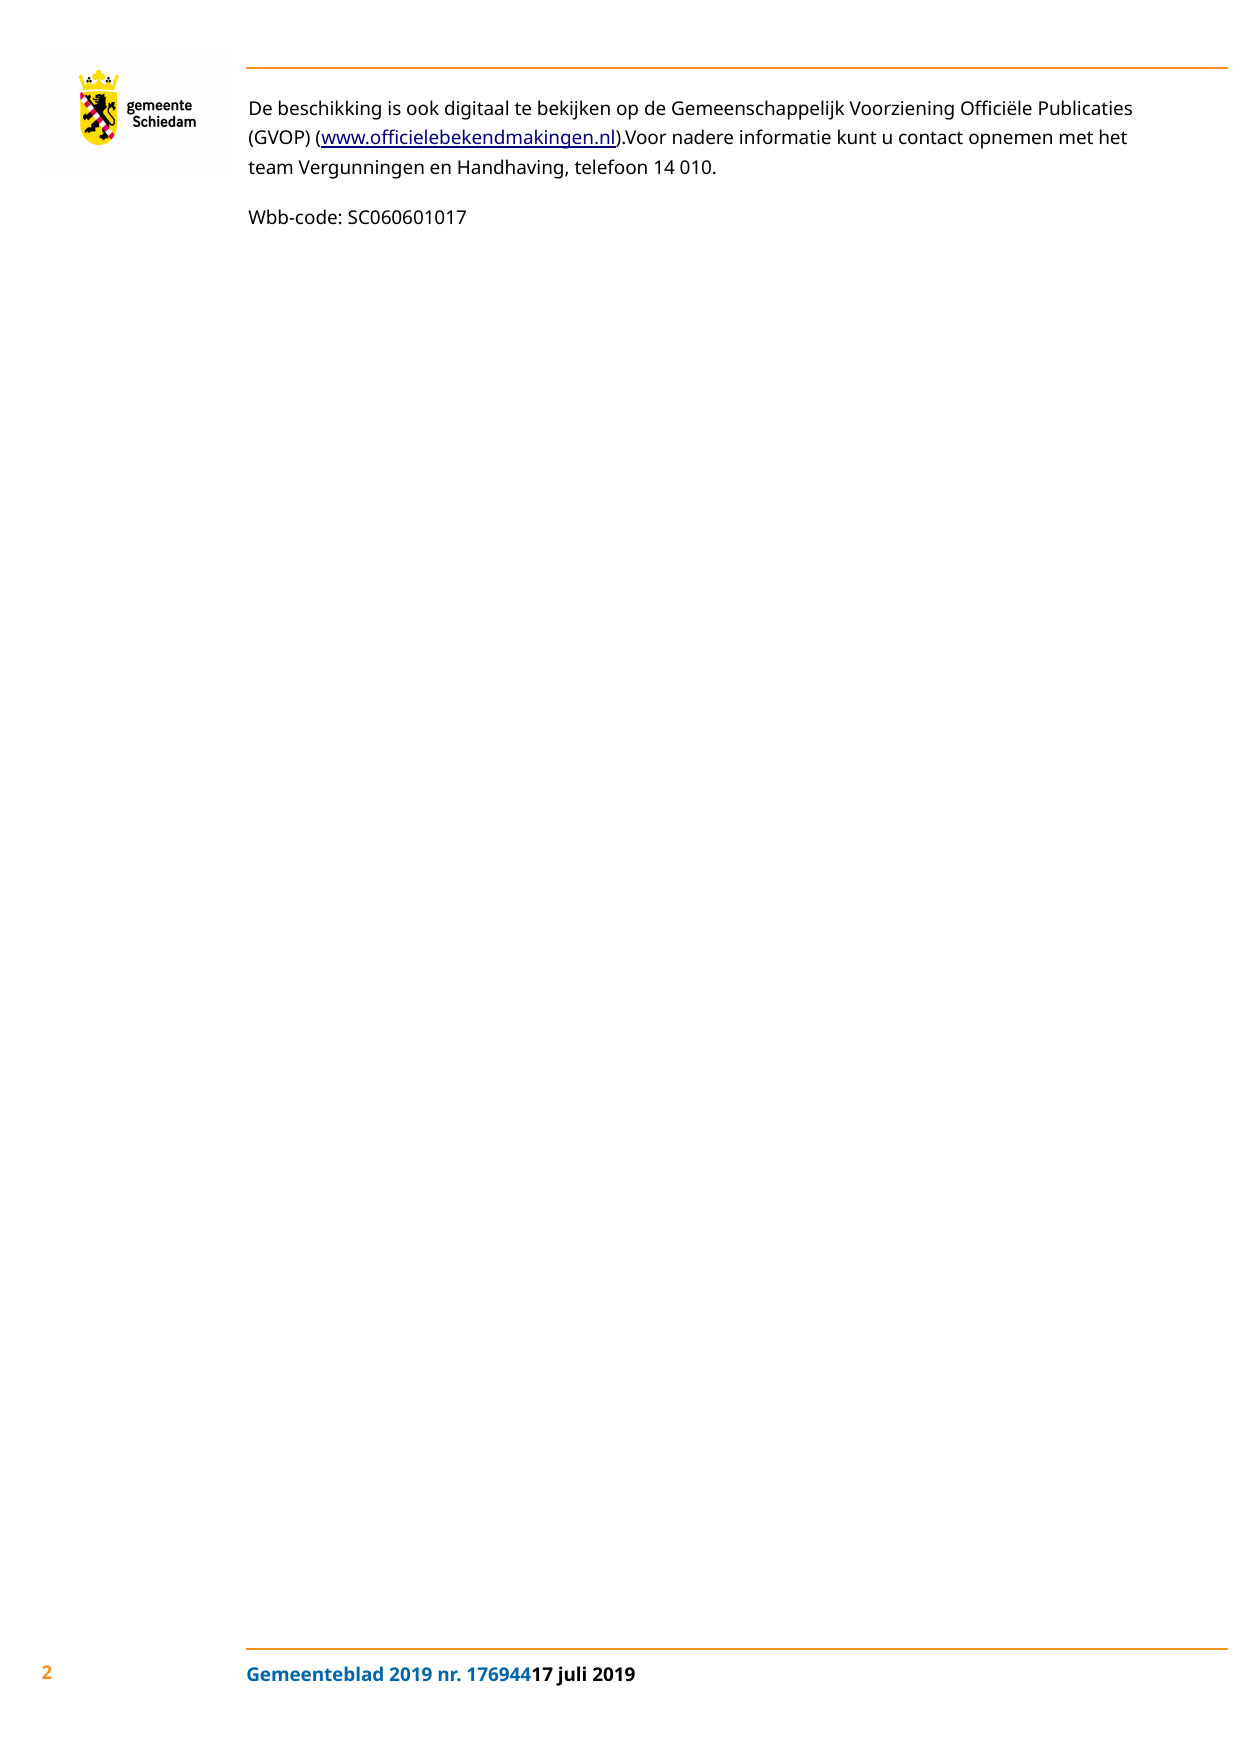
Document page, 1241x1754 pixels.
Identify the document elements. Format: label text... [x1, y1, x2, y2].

text Wbb-code: SC060601017 [248, 204, 1152, 230]
text De beschikking is ook digitaal te bekijken op de Gemeenschappelijk Voorziening Officiële Publicaties (GVOP) (www.officielebekendmakingen.nl).Voor nadere informatie kunt u contact opnemen met het team Vergunningen en Handhaving, telefoon 14 010. [248, 95, 1152, 180]
picture [41, 47, 231, 172]
